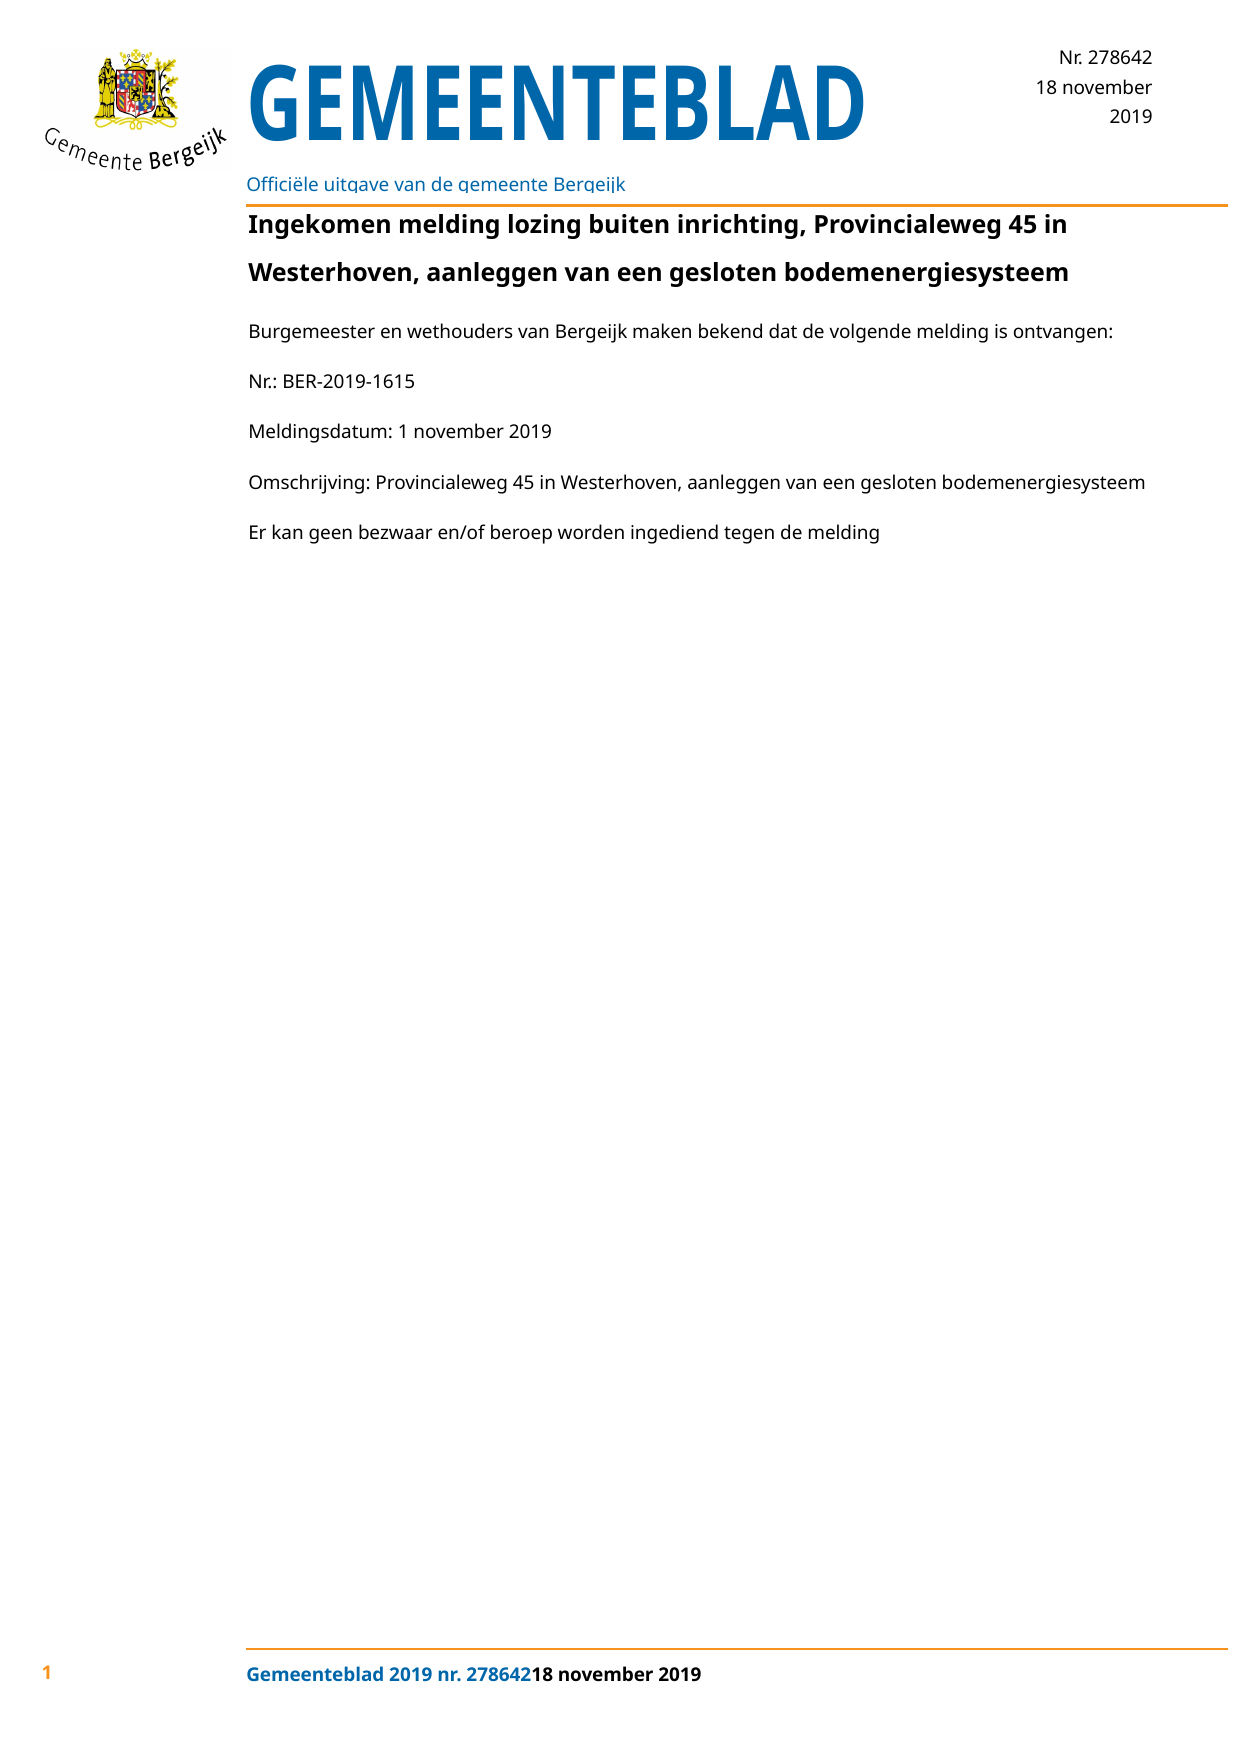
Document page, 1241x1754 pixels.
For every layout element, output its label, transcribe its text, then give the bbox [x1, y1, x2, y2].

text Omschrijving: Provincialeweg 45 in Westerhoven, aanleggen van een gesloten bodemenergiesysteem [248, 469, 1152, 495]
text Ingekomen melding lozing buiten inrichting, Provincialeweg 45 in Westerhoven, aanleggen van een gesloten bodemenergiesysteem [248, 207, 1152, 288]
text Burgemeester en wethouders van Bergeijk maken bekend dat de volgende melding is ontvangen: [248, 318, 1152, 344]
text Er kan geen bezwaar en/of beroep worden ingediend tegen de melding [248, 519, 1152, 545]
text Meldingsdatum: 1 november 2019 [248, 419, 1152, 444]
text Nr.: BER-2019-1615 [248, 368, 1152, 394]
picture [41, 47, 231, 172]
